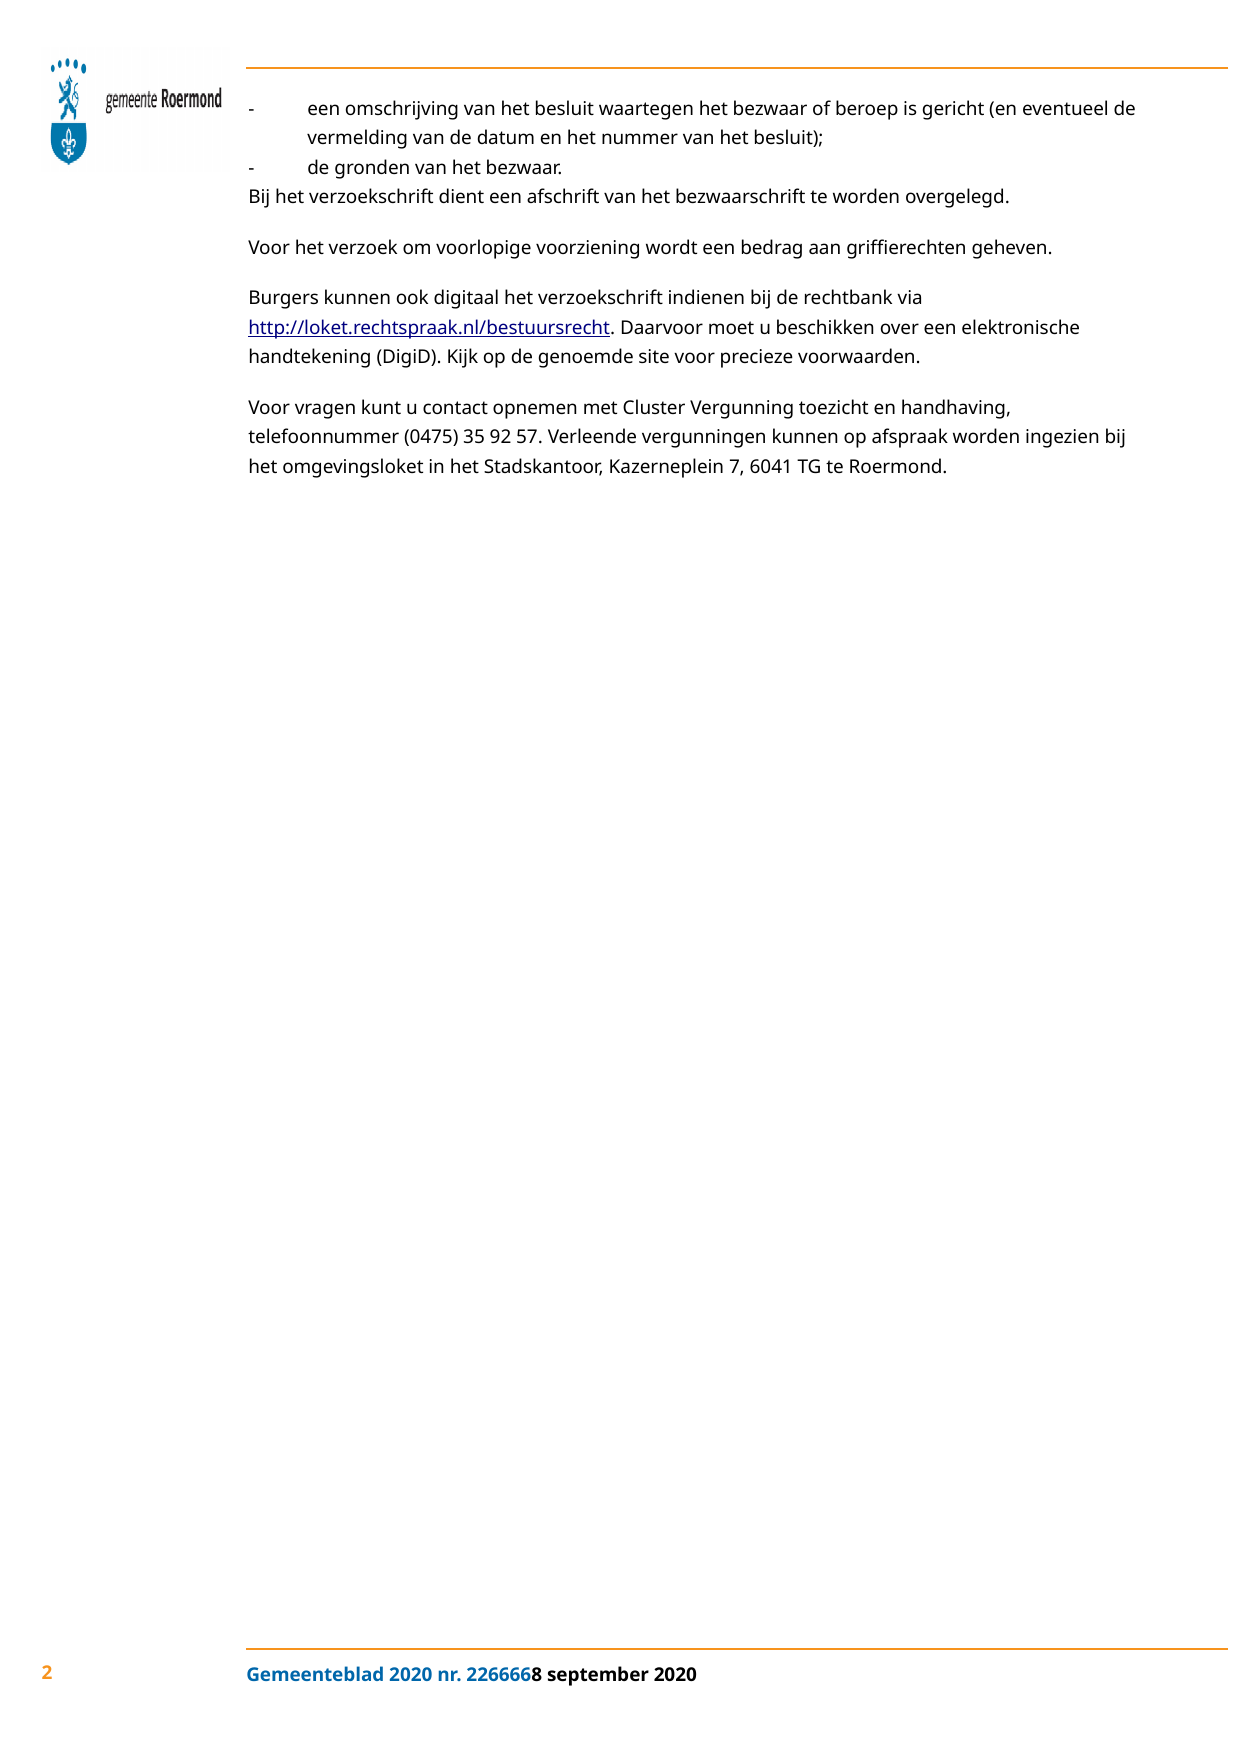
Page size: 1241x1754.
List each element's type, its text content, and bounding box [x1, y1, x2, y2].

list een omschrijving van het besluit waartegen het bezwaar of beroep is gericht (en eventueel de vermelding van de datum en het nummer van het besluit); [248, 95, 1152, 150]
picture [41, 47, 231, 172]
list de gronden van het bezwaar. [248, 154, 1152, 180]
text Voor vragen kunt u contact opnemen met Cluster Vergunning toezicht en handhaving, telefoonnummer (0475) 35 92 57. Verleende vergunningen kunnen op afspraak worden ingezien bij het omgevingsloket in het Stadskantoor, Kazerneplein 7, 6041 TG te Roermond. [248, 394, 1152, 479]
text Bij het verzoekschrift dient een afschrift van het bezwaarschrift te worden overgelegd. [248, 183, 1152, 209]
text Voor het verzoek om voorlopige voorziening wordt een bedrag aan griffierechten geheven. [248, 234, 1152, 260]
text Burgers kunnen ook digitaal het verzoekschrift indienen bij de rechtbank via http://loket.rechtspraak.nl/bestuursrecht. Daarvoor moet u beschikken over een elektronische handtekening (DigiD). Kijk op de genoemde site voor precieze voorwaarden. [248, 284, 1152, 369]
